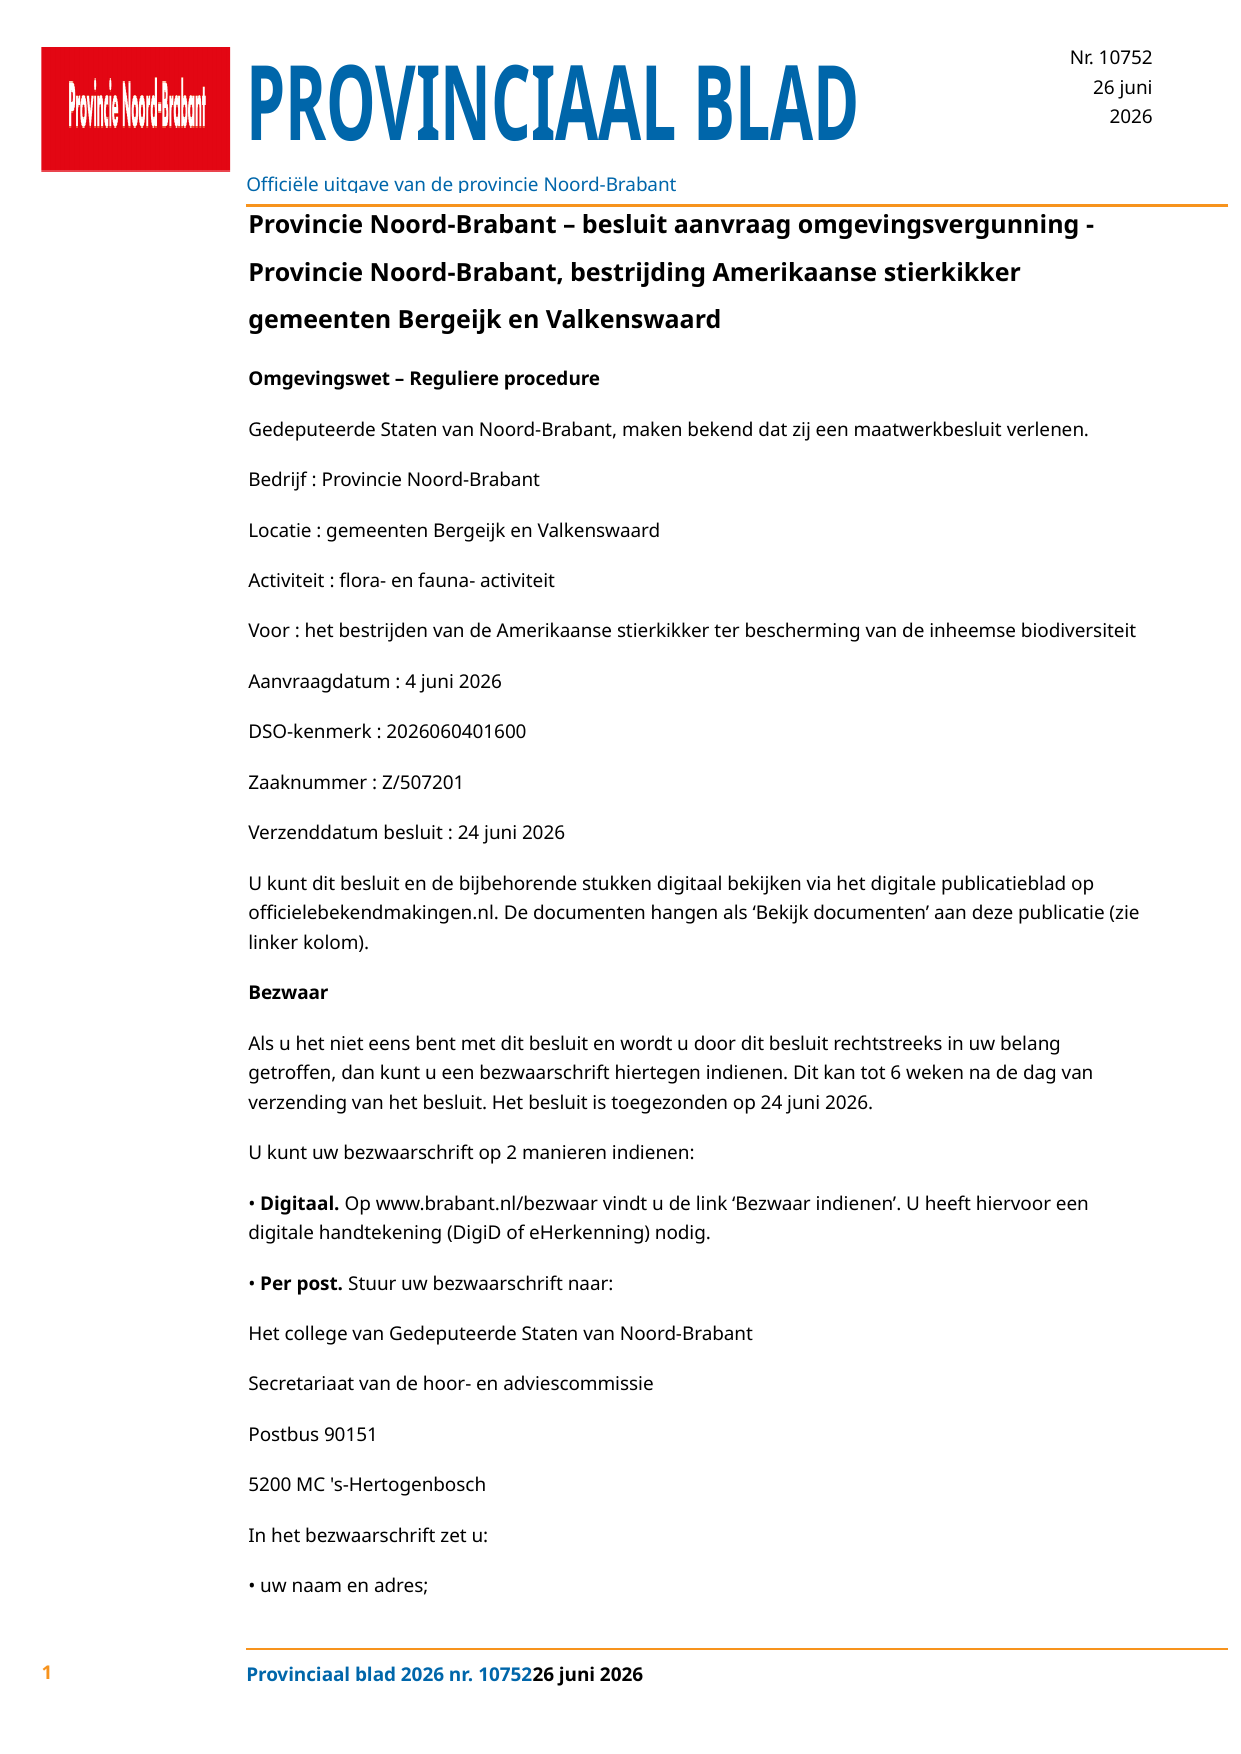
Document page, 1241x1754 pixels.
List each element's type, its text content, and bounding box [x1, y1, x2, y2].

text U kunt dit besluit en de bijbehorende stukken digitaal bekijken via het digitale publicatieblad op officielebekendmakingen.nl. De documenten hangen als ‘Bekijk documenten’ aan deze publicatie (zie linker kolom). [248, 870, 1152, 954]
text Aanvraagdatum : 4 juni 2026 [248, 668, 1152, 694]
text • uw naam en adres; [248, 1572, 1152, 1598]
text Omgevingswet – Reguliere procedure [248, 366, 1152, 391]
text Voor : het bestrijden van de Amerikaanse stierkikker ter bescherming van de inheemse biodiversiteit [248, 618, 1152, 643]
text Postbus 90151 [248, 1421, 1152, 1447]
text Locatie : gemeenten Bergeijk en Valkenswaard [248, 517, 1152, 542]
text Gedeputeerde Staten van Noord-Brabant, maken bekend dat zij een maatwerkbesluit verlenen. [248, 416, 1152, 442]
text In het bezwaarschrift zet u: [248, 1522, 1152, 1547]
text Het college van Gedeputeerde Staten van Noord-Brabant [248, 1320, 1152, 1346]
text Provincie Noord-Brabant – besluit aanvraag omgevingsvergunning - Provincie Noord-Brabant, bestrijding Amerikaanse stierkikker gemeenten Bergeijk en Valkenswaard [248, 207, 1152, 336]
text Bezwaar [248, 979, 1152, 1005]
text Secretariaat van de hoor- en adviescommissie [248, 1371, 1152, 1396]
text • Digitaal. Op www.brabant.nl/bezwaar vindt u de link ‘Bezwaar indienen’. U heeft hiervoor een digitale handtekening (DigiD of eHerkenning) nodig. [248, 1190, 1152, 1245]
text Zaaknummer : Z/507201 [248, 769, 1152, 794]
picture [41, 47, 231, 172]
text Bedrijf : Provincie Noord-Brabant [248, 466, 1152, 492]
text • Per post. Stuur uw bezwaarschrift naar: [248, 1270, 1152, 1295]
text 5200 MC 's‑Hertogenbosch [248, 1471, 1152, 1497]
text U kunt uw bezwaarschrift op 2 manieren indienen: [248, 1139, 1152, 1165]
text Activiteit : flora- en fauna- activiteit [248, 567, 1152, 593]
text DSO-kenmerk : 2026060401600 [248, 718, 1152, 744]
text Als u het niet eens bent met dit besluit en wordt u door dit besluit rechtstreeks in uw belang getroffen, dan kunt u een bezwaarschrift hiertegen indienen. Dit kan tot 6 weken na de dag van verzending van het besluit. Het besluit is toegezonden op 24 juni 2026. [248, 1030, 1152, 1114]
text Verzenddatum besluit : 24 juni 2026 [248, 819, 1152, 845]
